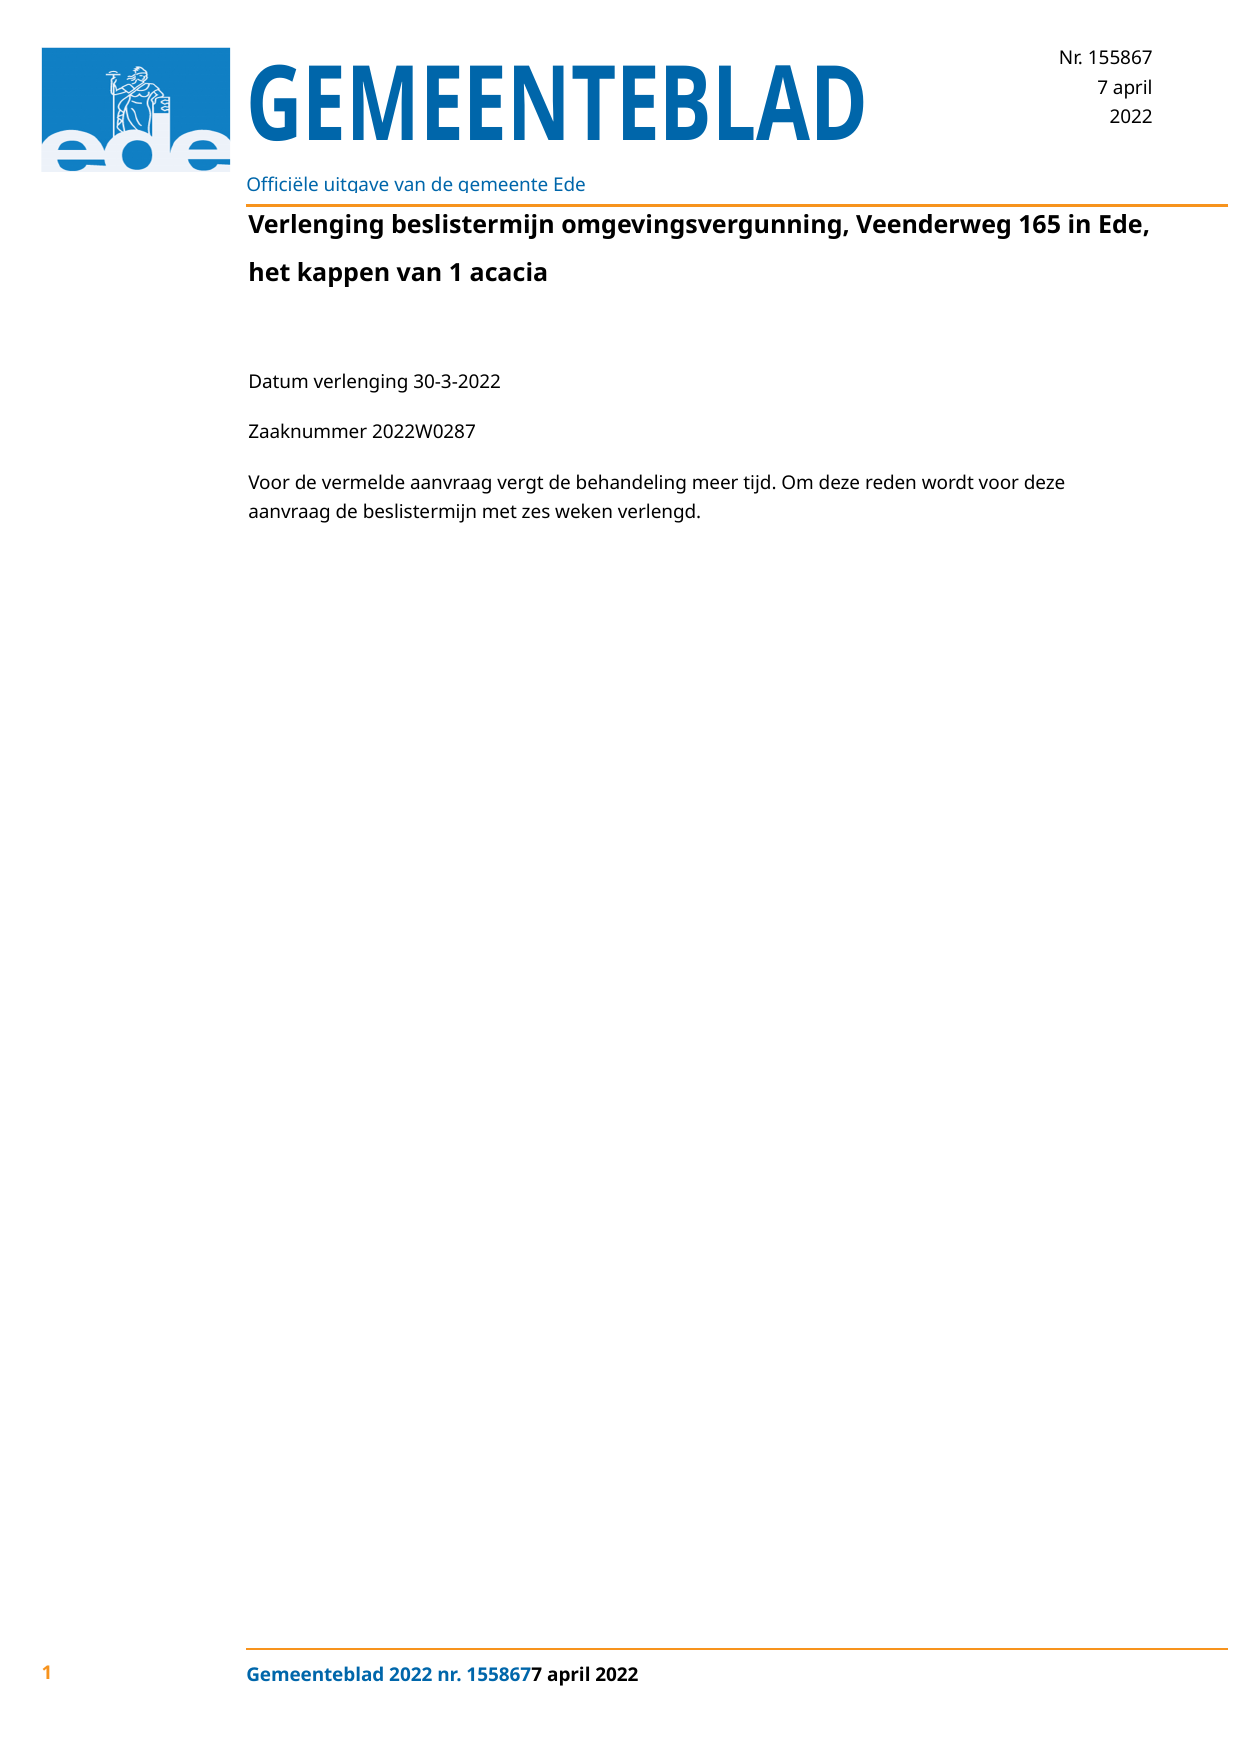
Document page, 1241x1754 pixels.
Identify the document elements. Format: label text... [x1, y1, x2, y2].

text Zaaknummer 2022W0287 [248, 419, 1152, 444]
picture [41, 47, 231, 172]
text Datum verlenging 30-3-2022 [248, 368, 1152, 394]
text Voor de vermelde aanvraag vergt de behandeling meer tijd. Om deze reden wordt voor deze aanvraag de beslistermijn met zes weken verlengd. [248, 469, 1152, 524]
text Verlenging beslistermijn omgevingsvergunning, Veenderweg 165 in Ede, het kappen van 1 acacia [248, 207, 1152, 288]
